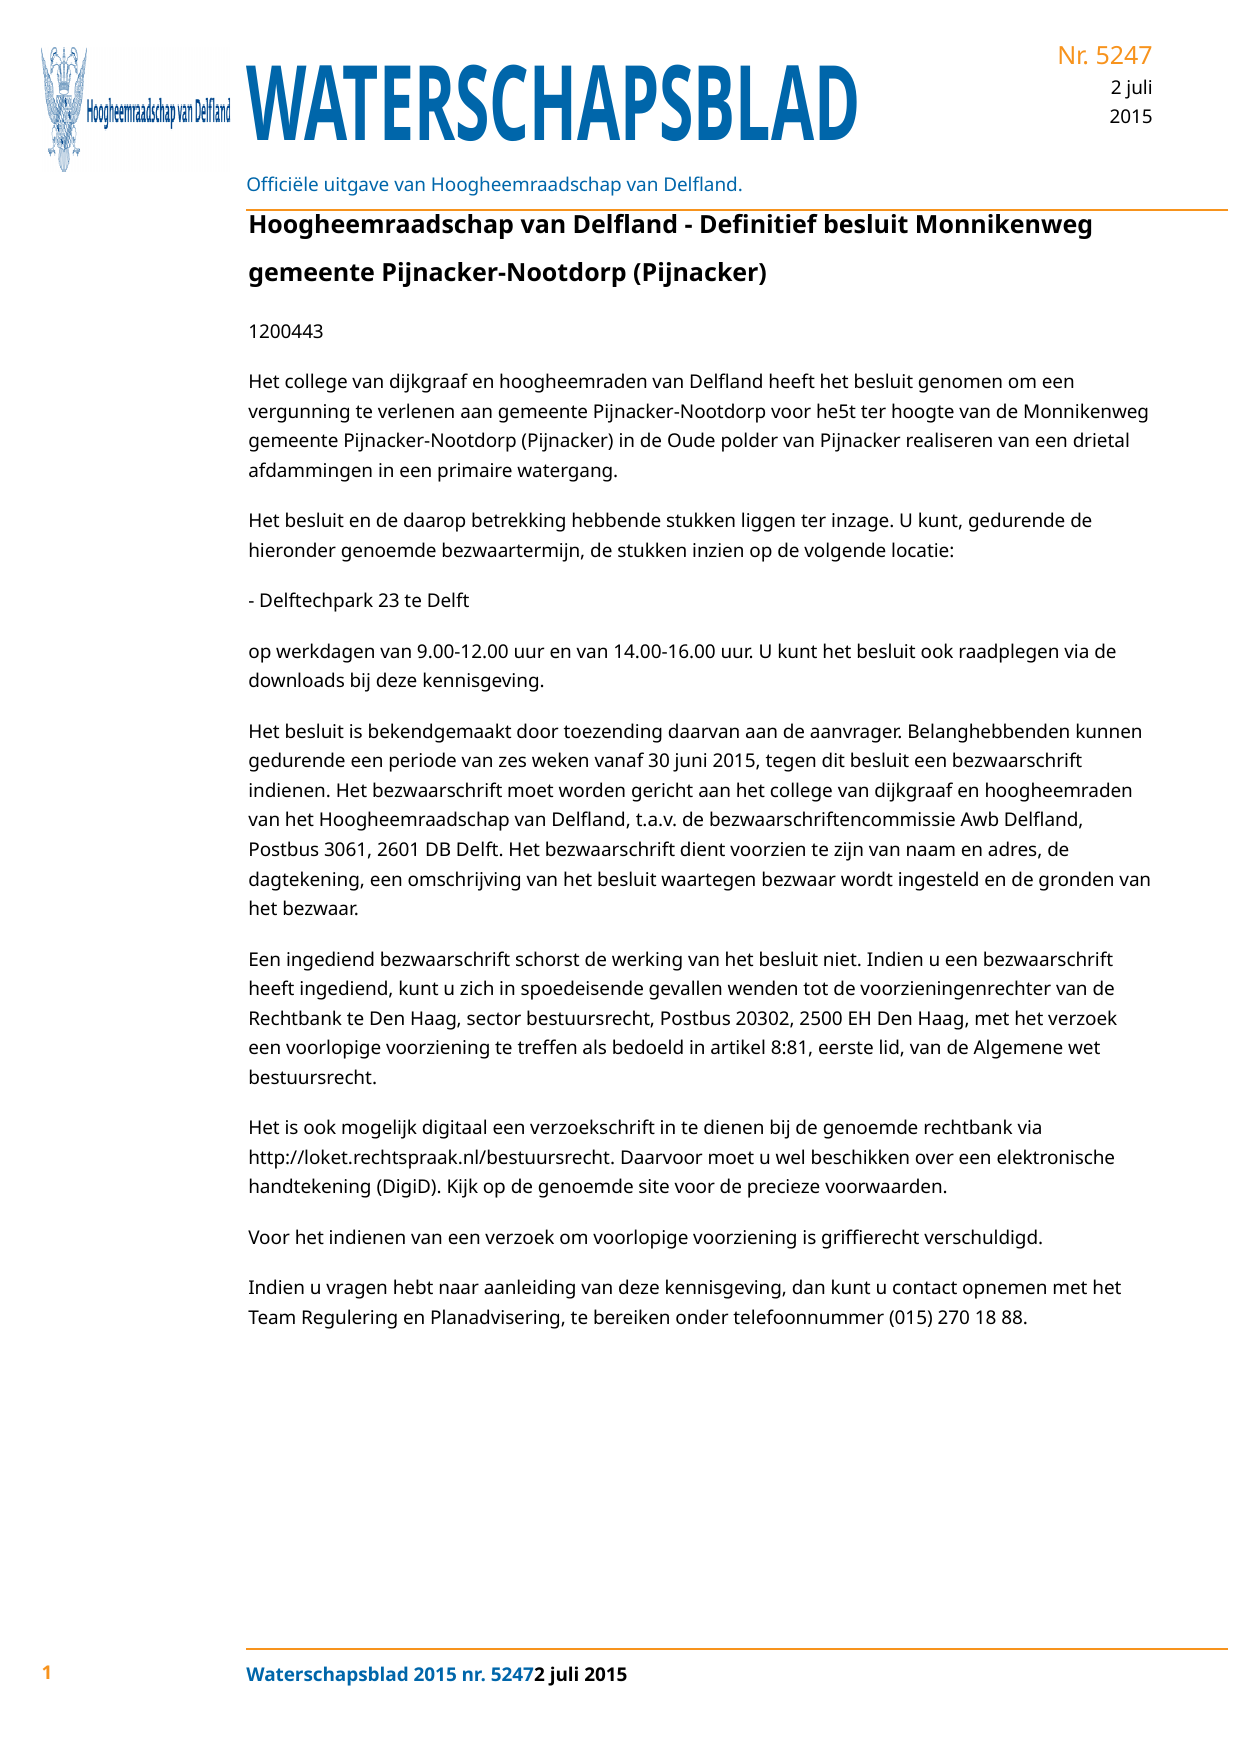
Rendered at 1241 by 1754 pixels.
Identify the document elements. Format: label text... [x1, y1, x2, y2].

text Het besluit en de daarop betrekking hebbende stukken liggen ter inzage. U kunt, gedurende de hieronder genoemde bezwaartermijn, de stukken inzien op de volgende locatie: [248, 507, 1152, 563]
text Het is ook mogelijk digitaal een verzoekschrift in te dienen bij de genoemde rechtbank via http://loket.rechtspraak.nl/bestuursrecht. Daarvoor moet u wel beschikken over een elektronische handtekening (DigiD). Kijk op de genoemde site voor de precieze voorwaarden. [248, 1114, 1152, 1199]
picture [41, 47, 231, 172]
text Het college van dijkgraaf en hoogheemraden van Delfland heeft het besluit genomen om een vergunning te verlenen aan gemeente Pijnacker-Nootdorp voor he5t ter hoogte van de Monnikenweg gemeente Pijnacker-Nootdorp (Pijnacker) in de Oude polder van Pijnacker realiseren van een drietal afdammingen in een primaire watergang. [248, 368, 1152, 483]
text Voor het indienen van een verzoek om voorlopige voorziening is griffierecht verschuldigd. [248, 1224, 1152, 1250]
text Hoogheemraadschap van Delfland - Definitief besluit Monnikenweg gemeente Pijnacker-Nootdorp (Pijnacker) [248, 211, 1152, 288]
text Een ingediend bezwaarschrift schorst de werking van het besluit niet. Indien u een bezwaarschrift heeft ingediend, kunt u zich in spoedeisende gevallen wenden tot de voorzieningenrechter van de Rechtbank te Den Haag, sector bestuursrecht, Postbus 20302, 2500 EH Den Haag, met het verzoek een voorlopige voorziening te treffen als bedoeld in artikel 8:81, eerste lid, van de Algemene wet bestuursrecht. [248, 946, 1152, 1090]
text 1200443 [248, 318, 1152, 344]
text Indien u vragen hebt naar aanleiding van deze kennisgeving, dan kunt u contact opnemen met het Team Regulering en Planadvisering, te bereiken onder telefoonnummer (015) 270 18 88. [248, 1274, 1152, 1330]
text - Delftechpark 23 te Delft [248, 587, 1152, 613]
text Het besluit is bekendgemaakt door toezending daarvan aan de aanvrager. Belanghebbenden kunnen gedurende een periode van zes weken vanaf 30 juni 2015, tegen dit besluit een bezwaarschrift indienen. Het bezwaarschrift moet worden gericht aan het college van dijkgraaf en hoogheemraden van het Hoogheemraadschap van Delfland, t.a.v. de bezwaarschriftencommissie Awb Delfland, Postbus 3061, 2601 DB Delft. Het bezwaarschrift dient voorzien te zijn van naam en adres, de dagtekening, een omschrijving van het besluit waartegen bezwaar wordt ingesteld en de gronden van het bezwaar. [248, 718, 1152, 921]
text op werkdagen van 9.00-12.00 uur en van 14.00-16.00 uur. U kunt het besluit ook raadplegen via de downloads bij deze kennisgeving. [248, 638, 1152, 693]
